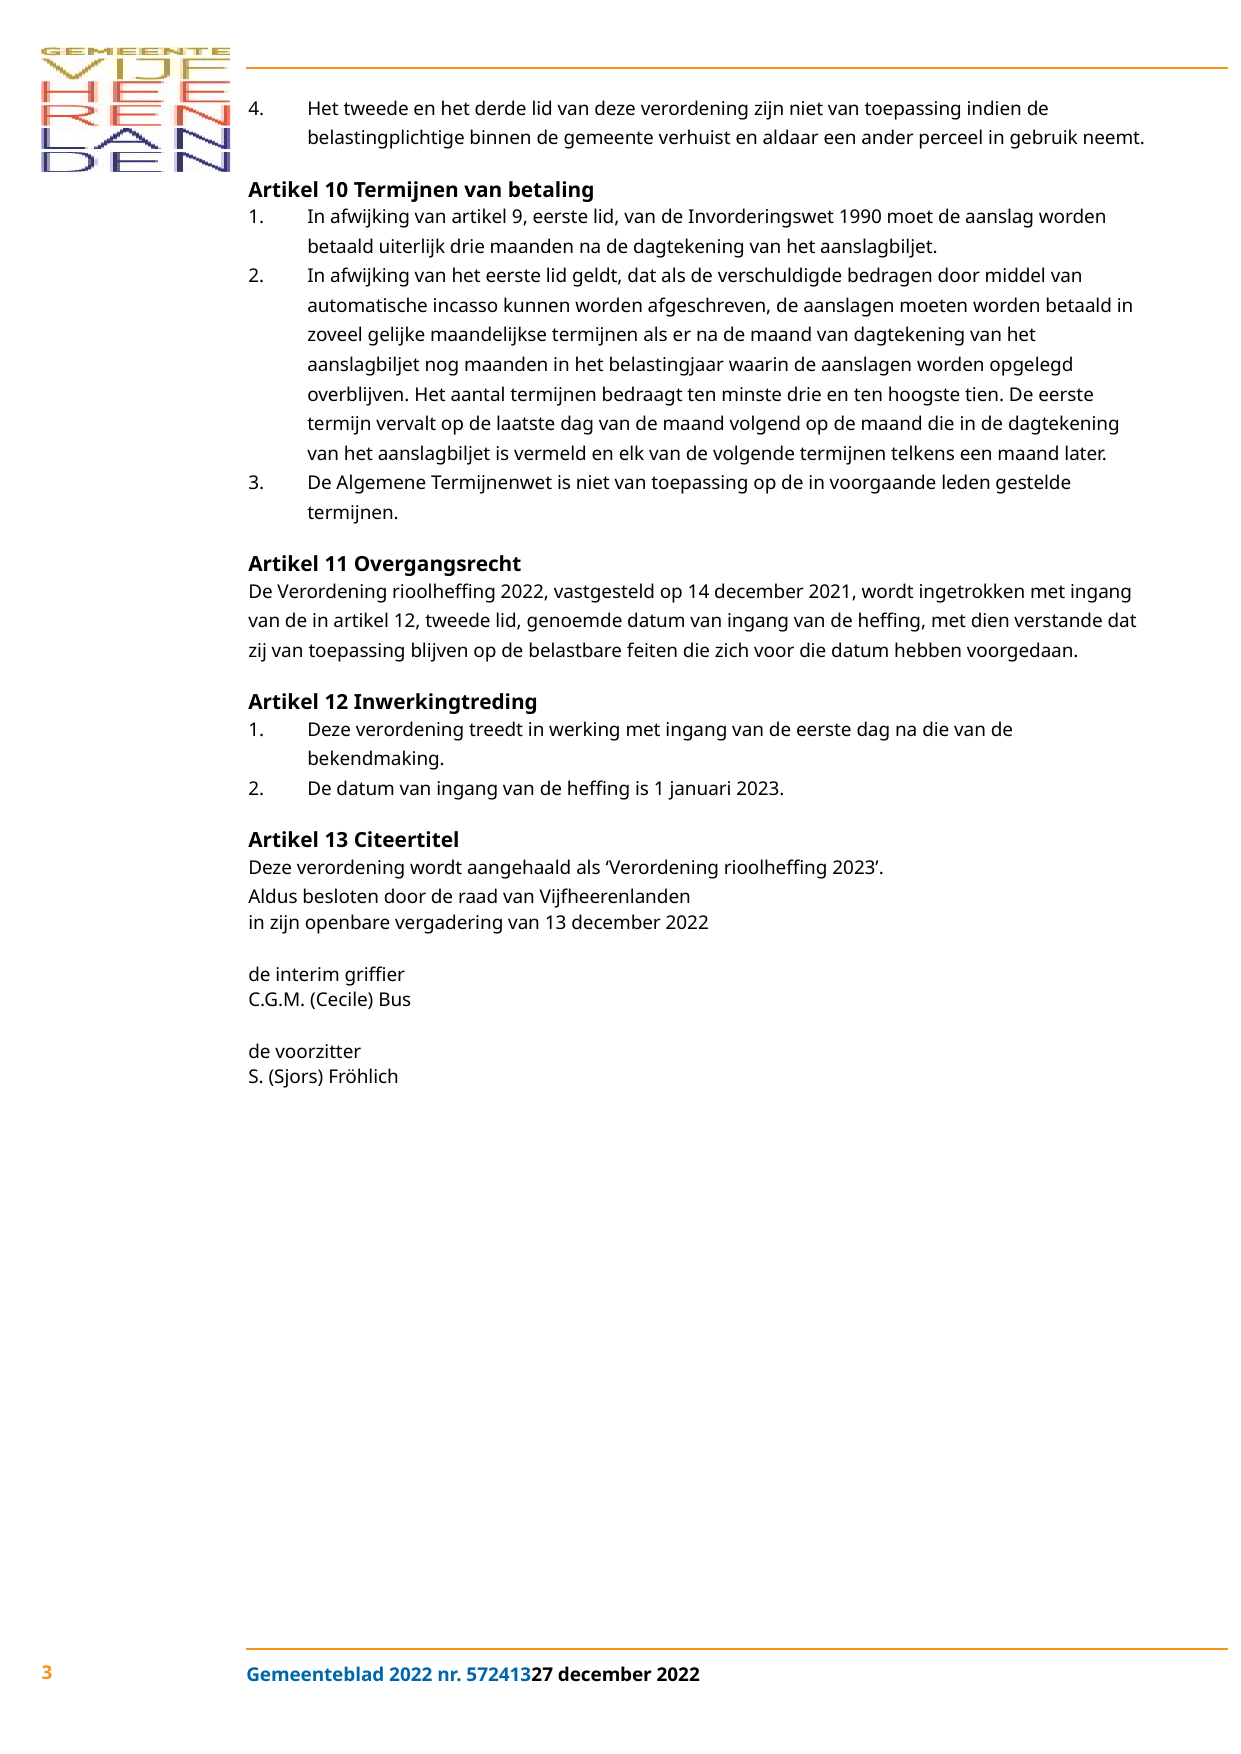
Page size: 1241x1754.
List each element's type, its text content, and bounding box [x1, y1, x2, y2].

text in zijn openbare vergadering van 13 december 2022 [248, 909, 1152, 935]
text Artikel 13 Citeertitel [248, 826, 1152, 854]
list De Algemene Termijnenwet is niet van toepassing op de in voorgaande leden gestelde termijnen. [248, 469, 1152, 525]
text De Verordening rioolheffing 2022, vastgesteld op 14 december 2021, wordt ingetrokken met ingang van de in artikel 12, tweede lid, genoemde datum van ingang van de heffing, met dien verstande dat zij van toepassing blijven op de belastbare feiten die zich voor die datum hebben voorgedaan. [248, 578, 1152, 663]
text Artikel 12 Inwerkingtreding [248, 687, 1152, 716]
text S. (Sjors) Fröhlich [248, 1064, 1152, 1089]
text Deze verordening wordt aangehaald als ‘Verordening rioolheffing 2023’. [248, 854, 1152, 880]
text C.G.M. (Cecile) Bus [248, 986, 1152, 1012]
text Artikel 10 Termijnen van betaling [248, 175, 1152, 203]
list In afwijking van artikel 9, eerste lid, van de Invorderingswet 1990 moet de aanslag worden betaald uiterlijk drie maanden na de dagtekening van het aanslagbiljet. [248, 203, 1152, 258]
list In afwijking van het eerste lid geldt, dat als de verschuldigde bedragen door middel van automatische incasso kunnen worden afgeschreven, de aanslagen moeten worden betaald in zoveel gelijke maandelijkse termijnen als er na de maand van dagtekening van het aanslagbiljet nog maanden in het belastingjaar waarin de aanslagen worden opgelegd overblijven. Het aantal termijnen bedraagt ten minste drie en ten hoogste tien. De eerste termijn vervalt op de laatste dag van de maand volgend op de maand die in de dagtekening van het aanslagbiljet is vermeld en elk van de volgende termijnen telkens een maand later. [248, 262, 1152, 466]
text de interim griffier [248, 961, 1152, 986]
text de voorzitter [248, 1038, 1152, 1064]
list Deze verordening treedt in werking met ingang van de eerste dag na die van de bekendmaking. [248, 716, 1152, 771]
text Aldus besloten door de raad van Vijfheerenlanden [248, 883, 1152, 909]
list De datum van ingang van de heffing is 1 januari 2023. [248, 775, 1152, 801]
picture [41, 47, 231, 172]
list Het tweede en het derde lid van deze verordening zijn niet van toepassing indien de belastingplichtige binnen de gemeente verhuist en aldaar een ander perceel in gebruik neemt. [248, 95, 1152, 150]
text Artikel 11 Overgangsrecht [248, 549, 1152, 578]
